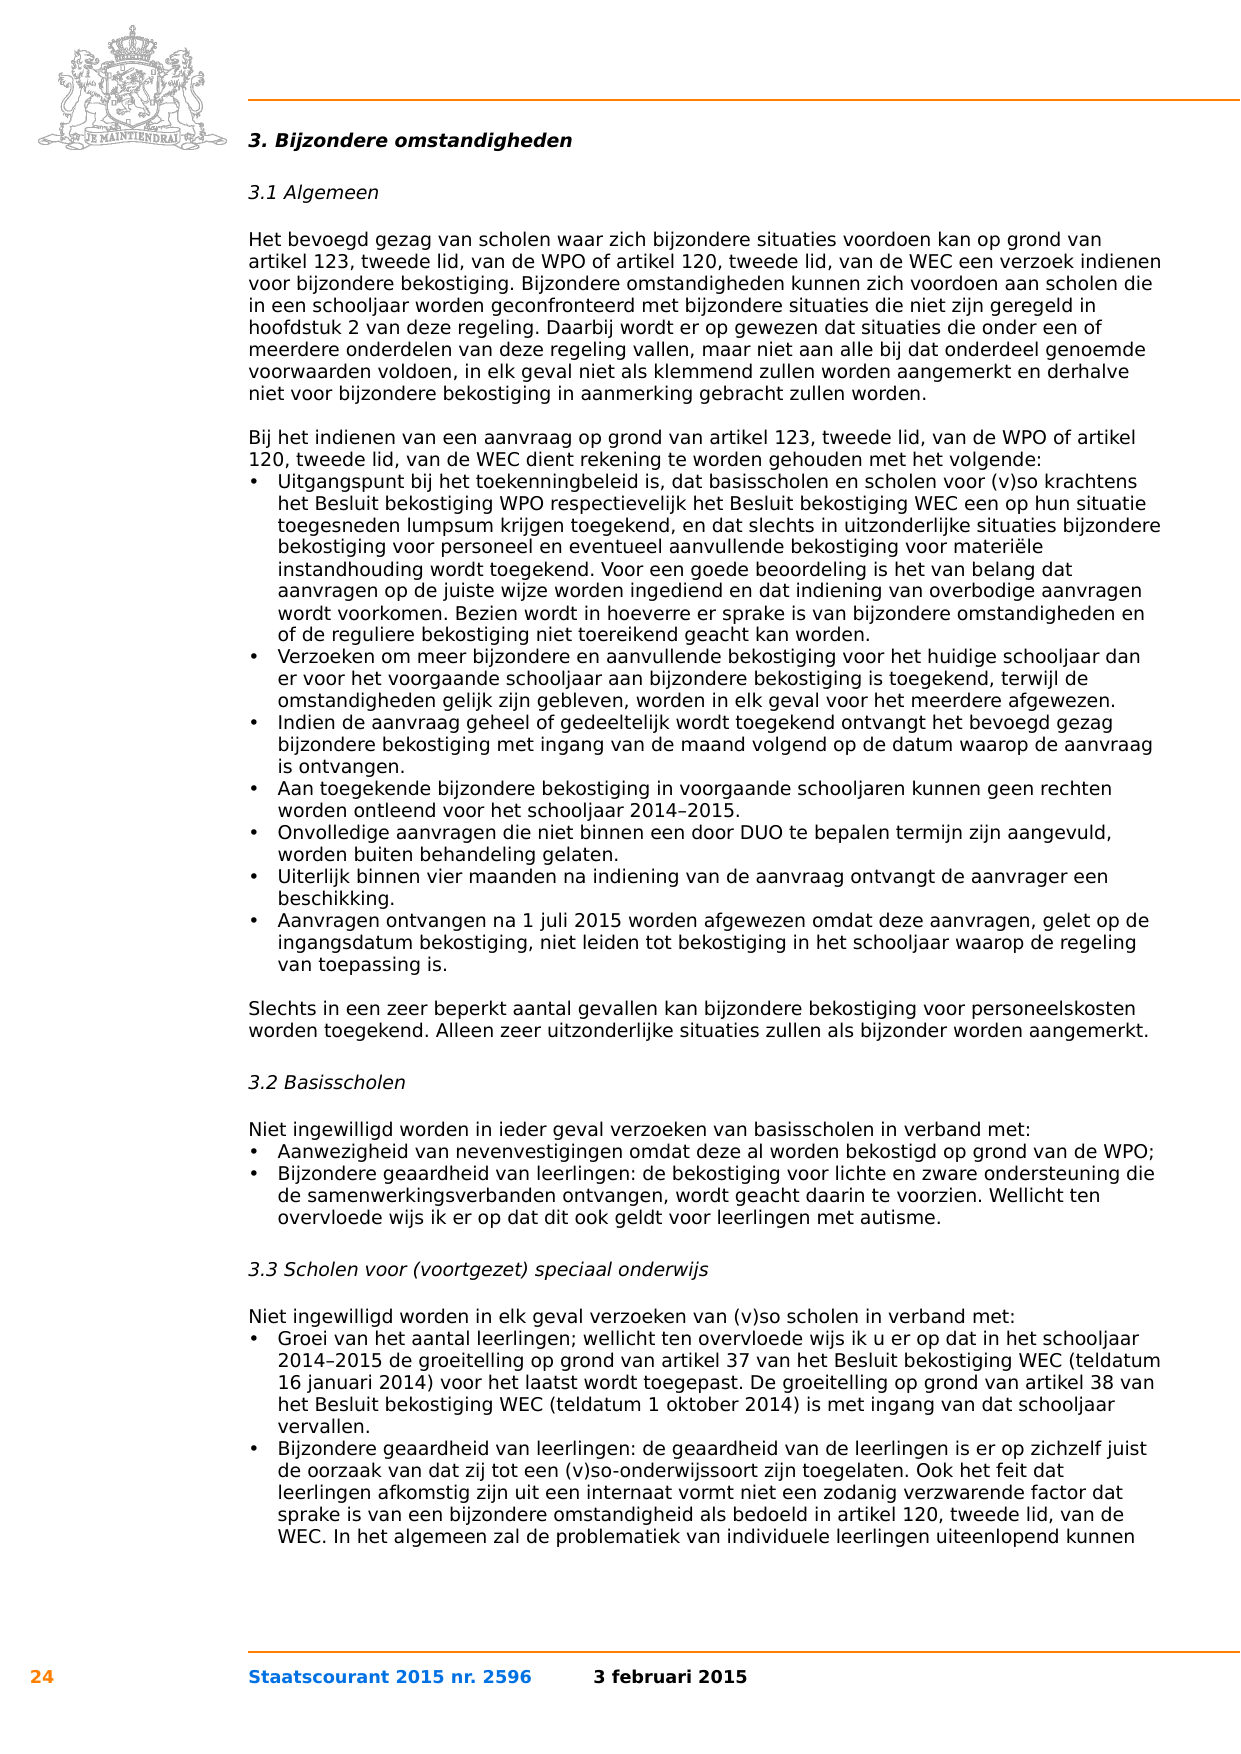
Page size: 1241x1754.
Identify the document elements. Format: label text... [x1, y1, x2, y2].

text Slechts in een zeer beperkt aantal gevallen kan bijzondere bekostiging voor personeelskosten worden toegekend. Alleen zeer uitzonderlijke situaties zullen als bijzonder worden aangemerkt. [248, 998, 1163, 1042]
text Bij het indienen van een aanvraag op grond van artikel 123, tweede lid, van de WPO of artikel 120, tweede lid, van de WEC dient rekening te worden gehouden met het volgende: [248, 427, 1163, 471]
text • Aanwezigheid van nevenvestigingen omdat deze al worden bekostigd op grond van de WPO; [248, 1141, 1163, 1163]
text • Bijzondere geaardheid van leerlingen: de geaardheid van de leerlingen is er op zichzelf juist de oorzaak van dat zij tot een (v)so-onderwijssoort zijn toegelaten. Ook het feit dat leerlingen afkomstig zijn uit een internaat vormt niet een zodanig verzwarende factor dat sprake is van een bijzondere omstandigheid als bedoeld in artikel 120, tweede lid, van de WEC. In het algemeen zal de problematiek van individuele leerlingen uiteenlopend kunnen [248, 1438, 1163, 1547]
text Niet ingewilligd worden in ieder geval verzoeken van basisscholen in verband met: [248, 1119, 1163, 1141]
text • Aanvragen ontvangen na 1 juli 2015 worden afgewezen omdat deze aanvragen, gelet op de ingangsdatum bekostiging, niet leiden tot bekostiging in het schooljaar waarop de regeling van toepassing is. [248, 910, 1163, 976]
text • Verzoeken om meer bijzondere en aanvullende bekostiging voor het huidige schooljaar dan er voor het voorgaande schooljaar aan bijzondere bekostiging is toegekend, terwijl de omstandigheden gelijk zijn gebleven, worden in elk geval voor het meerdere afgewezen. [248, 646, 1163, 712]
subtitle 3.3 Scholen voor (voortgezet) speciaal onderwijs [248, 1259, 1163, 1281]
subtitle 3.1 Algemeen [248, 182, 1163, 204]
subtitle 3. Bijzondere omstandigheden [248, 130, 1163, 152]
text • Indien de aanvraag geheel of gedeeltelijk wordt toegekend ontvangt het bevoegd gezag bijzondere bekostiging met ingang van de maand volgend op de datum waarop de aanvraag is ontvangen. [248, 712, 1163, 778]
text • Uitgangspunt bij het toekenningbeleid is, dat basisscholen en scholen voor (v)so krachtens het Besluit bekostiging WPO respectievelijk het Besluit bekostiging WEC een op hun situatie toegesneden lumpsum krijgen toegekend, en dat slechts in uitzonderlijke situaties bijzondere bekostiging voor personeel en eventueel aanvullende bekostiging voor materiële instandhouding wordt toegekend. Voor een goede beoordeling is het van belang dat aanvragen op de juiste wijze worden ingediend en dat indiening van overbodige aanvragen wordt voorkomen. Bezien wordt in hoeverre er sprake is van bijzondere omstandigheden en of de reguliere bekostiging niet toereikend geacht kan worden. [248, 471, 1163, 646]
text • Bijzondere geaardheid van leerlingen: de bekostiging voor lichte en zware ondersteuning die de samenwerkingsverbanden ontvangen, wordt geacht daarin te voorzien. Wellicht ten overvloede wijs ik er op dat dit ook geldt voor leerlingen met autisme. [248, 1163, 1163, 1229]
text Niet ingewilligd worden in elk geval verzoeken van (v)so scholen in verband met: [248, 1306, 1163, 1328]
picture [38, 25, 227, 150]
text • Aan toegekende bijzondere bekostiging in voorgaande schooljaren kunnen geen rechten worden ontleend voor het schooljaar 2014–2015. [248, 778, 1163, 822]
text Het bevoegd gezag van scholen waar zich bijzondere situaties voordoen kan op grond van artikel 123, tweede lid, van de WPO of artikel 120, tweede lid, van de WEC een verzoek indienen voor bijzondere bekostiging. Bijzondere omstandigheden kunnen zich voordoen aan scholen die in een schooljaar worden geconfronteerd met bijzondere situaties die niet zijn geregeld in hoofdstuk 2 van deze regeling. Daarbij wordt er op gewezen dat situaties die onder een of meerdere onderdelen van deze regeling vallen, maar niet aan alle bij dat onderdeel genoemde voorwaarden voldoen, in elk geval niet als klemmend zullen worden aangemerkt en derhalve niet voor bijzondere bekostiging in aanmerking gebracht zullen worden. [248, 229, 1163, 405]
text • Onvolledige aanvragen die niet binnen een door DUO te bepalen termijn zijn aangevuld, worden buiten behandeling gelaten. [248, 822, 1163, 866]
text • Groei van het aantal leerlingen; wellicht ten overvloede wijs ik u er op dat in het schooljaar 2014–2015 de groeitelling op grond van artikel 37 van het Besluit bekostiging WEC (teldatum 16 januari 2014) voor het laatst wordt toegepast. De groeitelling op grond van artikel 38 van het Besluit bekostiging WEC (teldatum 1 oktober 2014) is met ingang van dat schooljaar vervallen. [248, 1328, 1163, 1438]
subtitle 3.2 Basisscholen [248, 1072, 1163, 1094]
text • Uiterlijk binnen vier maanden na indiening van de aanvraag ontvangt de aanvrager een beschikking. [248, 866, 1163, 910]
